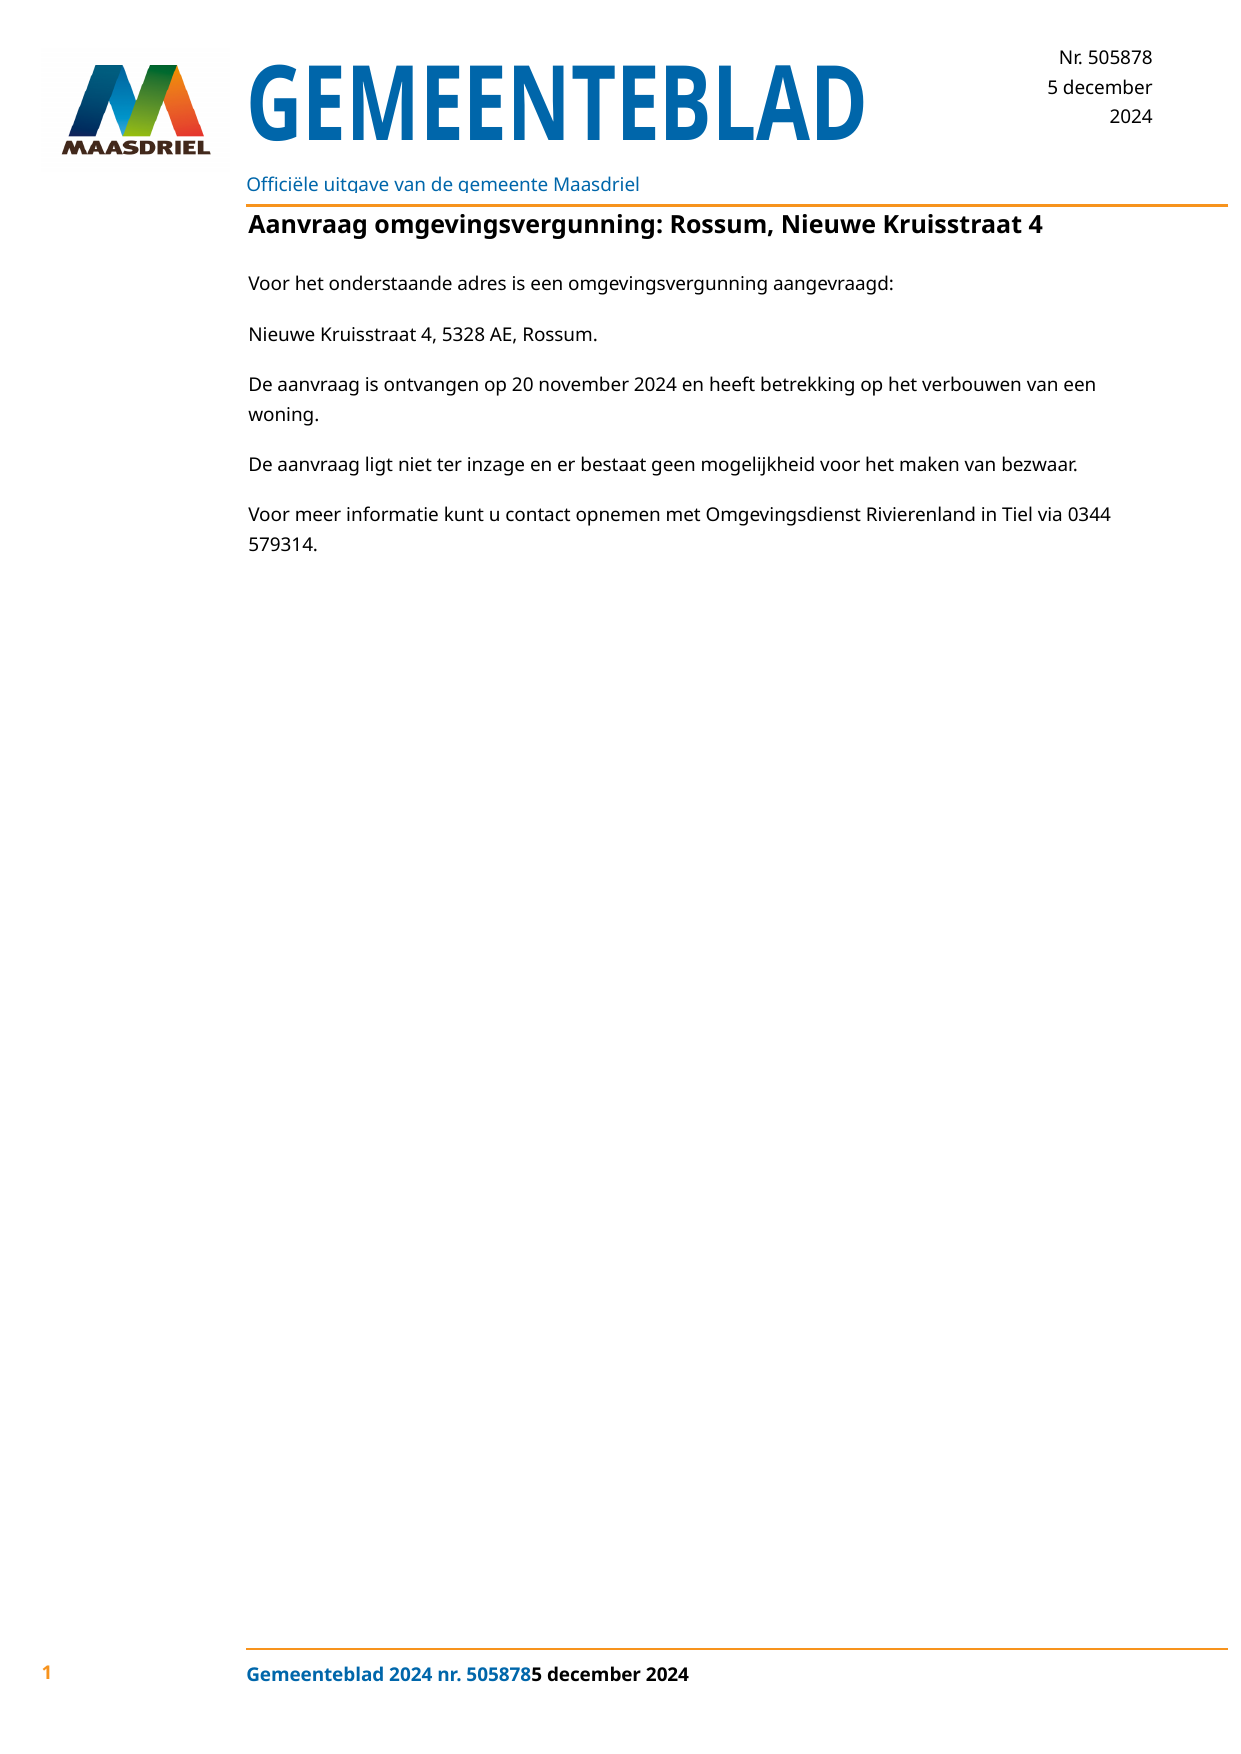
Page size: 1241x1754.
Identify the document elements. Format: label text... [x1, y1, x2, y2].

text Aanvraag omgevingsvergunning: Rossum, Nieuwe Kruisstraat 4 [248, 207, 1152, 241]
picture [41, 47, 231, 172]
text Voor het onderstaande adres is een omgevingsvergunning aangevraagd: [248, 270, 1152, 296]
text De aanvraag ligt niet ter inzage en er bestaat geen mogelijkheid voor het maken van bezwaar. [248, 451, 1152, 477]
text Nieuwe Kruisstraat 4, 5328 AE, Rossum. [248, 321, 1152, 346]
text Voor meer informatie kunt u contact opnemen met Omgevingsdienst Rivierenland in Tiel via 0344 579314. [248, 502, 1152, 557]
text De aanvraag is ontvangen op 20 november 2024 en heeft betrekking op het verbouwen van een woning. [248, 371, 1152, 426]
